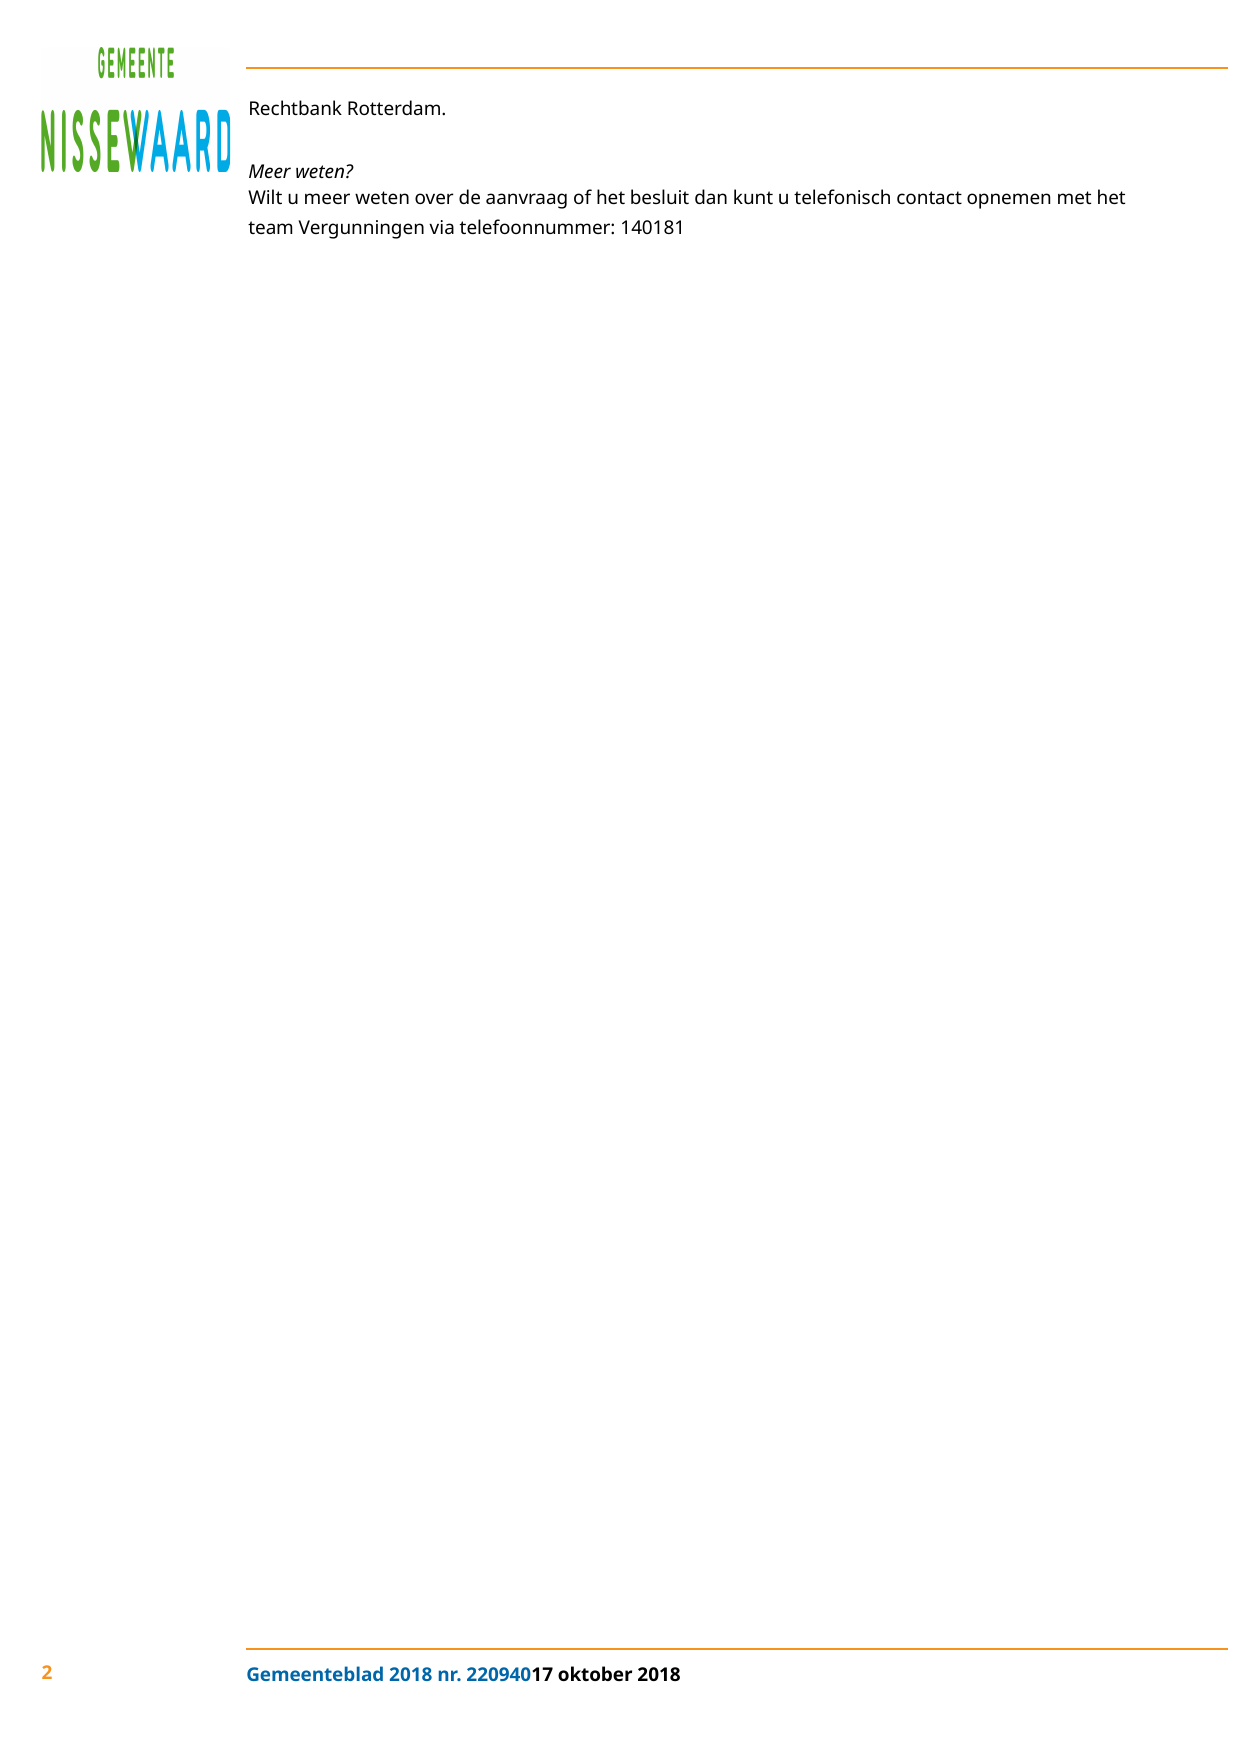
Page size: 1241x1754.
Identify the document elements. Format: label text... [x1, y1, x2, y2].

text Meer weten? [248, 159, 1152, 184]
picture [200, 151, 206, 172]
text Wilt u meer weten over de aanvraag of het besluit dan kunt u telefonisch contact opnemen met het team Vergunningen via telefoonnummer: 140181 [248, 184, 1152, 240]
picture [154, 157, 165, 172]
picture [222, 122, 227, 160]
picture [201, 122, 206, 138]
text Rechtbank Rotterdam. [248, 95, 1152, 121]
picture [176, 157, 187, 172]
picture [41, 47, 231, 172]
